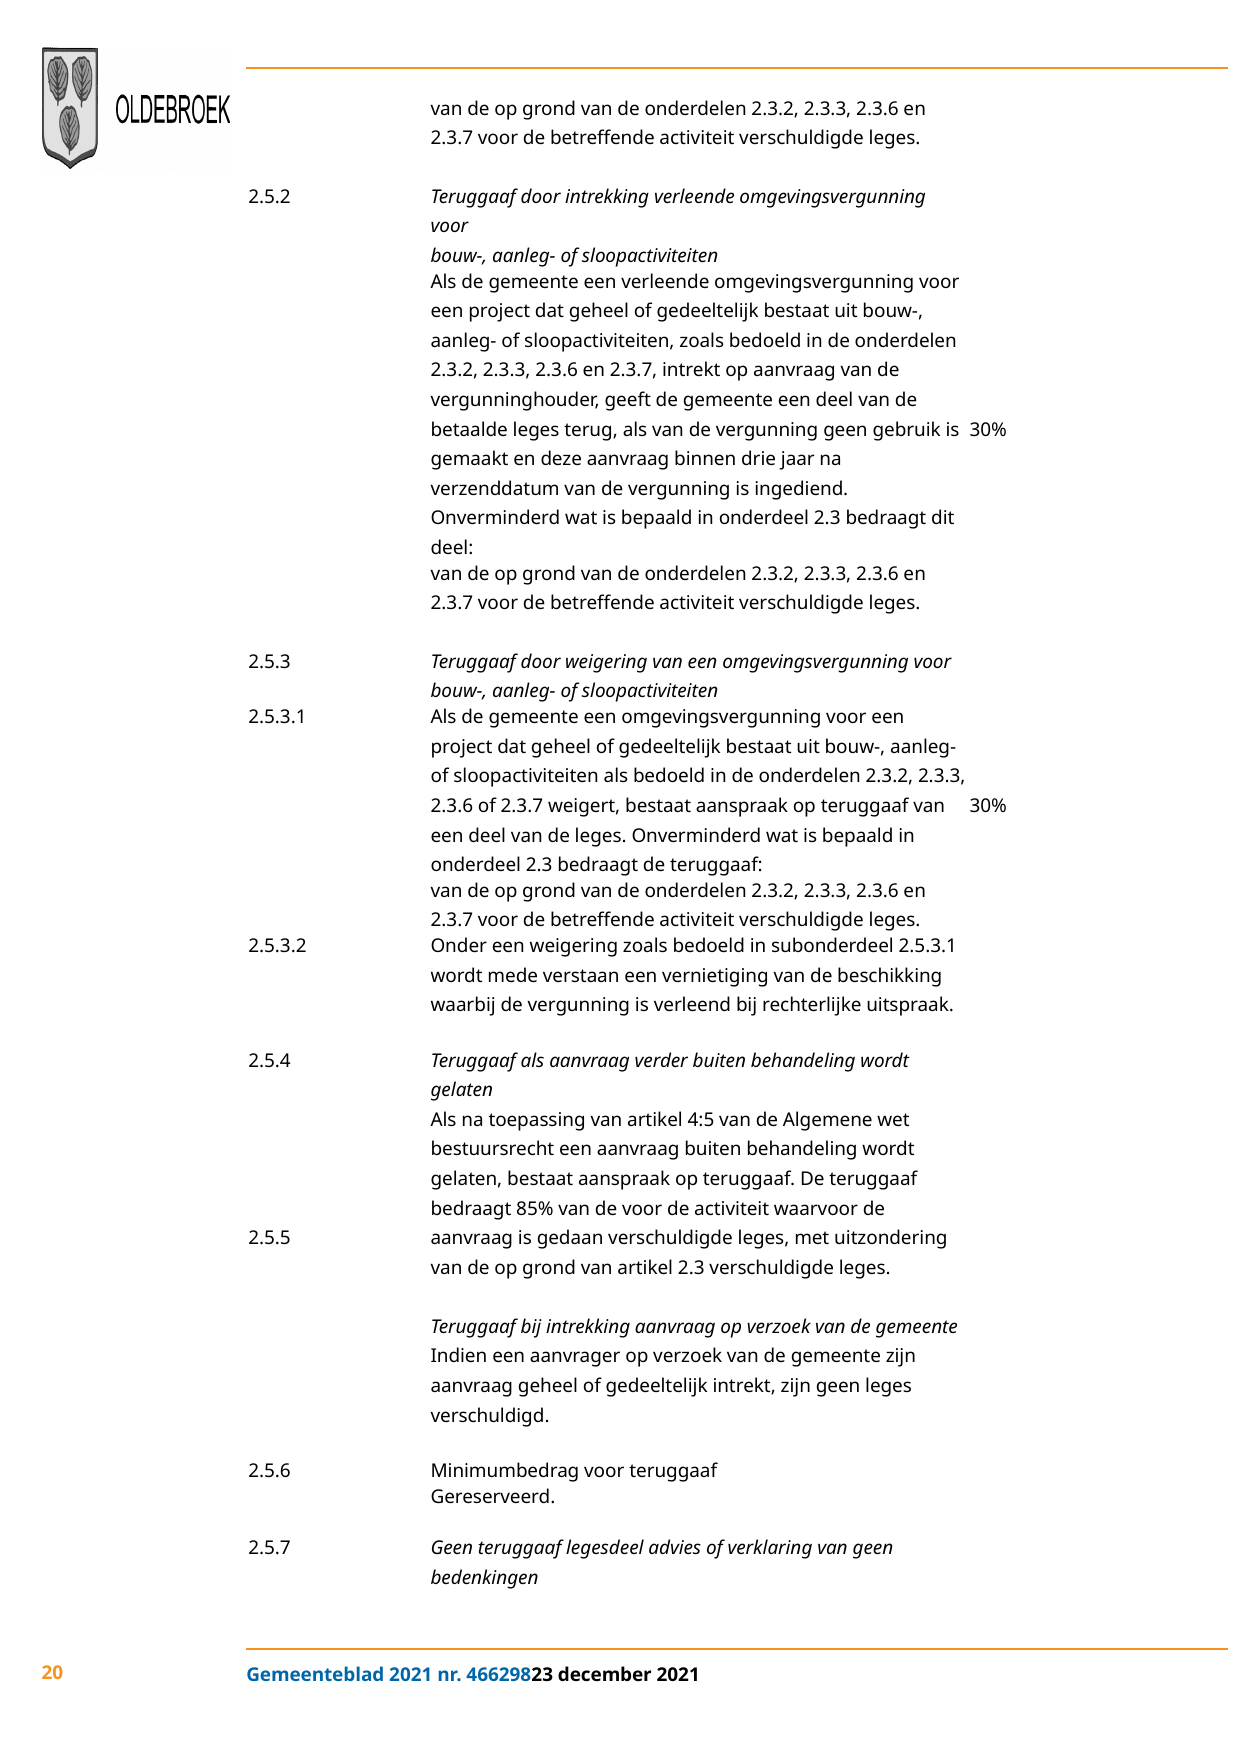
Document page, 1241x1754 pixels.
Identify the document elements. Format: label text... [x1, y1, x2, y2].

table_cell [969, 1017, 1152, 1428]
table_cell [969, 933, 1152, 1017]
table_header Teruggaaf door intrekking verleende omgevingsvergunning voor bouw-, aanleg- of sloopactiviteiten [430, 183, 969, 268]
table_cell [969, 1428, 1152, 1483]
table_cell Als de gemeente een omgevingsvergunning voor een project dat geheel of gedeeltelijk bestaat uit bouw-, aanleg- of sloopactiviteiten als bedoeld in de onderdelen 2.3.2, 2.3.3, 2.3.6 of 2.3.7 weigert, bestaat aanspraak op teruggaaf van een deel van de leges. Onverminderd wat is bepaald in onderdeel 2.3 bedraagt de teruggaaf: [430, 704, 969, 877]
table_cell van de op grond van de onderdelen 2.3.2, 2.3.3, 2.3.6 en 2.3.7 voor de betreffende activiteit verschuldigde leges. [430, 877, 969, 932]
table_cell [248, 95, 430, 150]
table_header [969, 183, 1152, 268]
table_header Teruggaaf door weigering van een omgevingsvergunning voor bouw-, aanleg- of sloopactiviteiten [430, 648, 969, 703]
table_cell [248, 1483, 430, 1509]
table_header 2.5.3 [248, 648, 430, 703]
table_cell 2.5.6 [248, 1428, 430, 1483]
table_cell [248, 1509, 430, 1534]
table_cell 2.5.3.1 [248, 704, 430, 877]
table_cell [248, 268, 430, 560]
table_cell 2.5.3.2 [248, 933, 430, 1017]
picture [41, 47, 231, 172]
table_cell [969, 877, 1152, 932]
table_cell [969, 1483, 1152, 1509]
table_header [969, 648, 1152, 703]
table_cell van de op grond van de onderdelen 2.3.2, 2.3.3, 2.3.6 en 2.3.7 voor de betreffende activiteit verschuldigde leges. [430, 560, 969, 615]
table_cell [969, 1534, 1152, 1590]
table_cell [248, 877, 430, 932]
table_cell van de op grond van de onderdelen 2.3.2, 2.3.3, 2.3.6 en 2.3.7 voor de betreffende activiteit verschuldigde leges. [430, 95, 969, 150]
table_cell [969, 1509, 1152, 1534]
table_cell Geen teruggaaf legesdeel advies of verklaring van geen bedenkingen [430, 1534, 969, 1590]
table_cell Minimumbedrag voor teruggaaf [430, 1428, 969, 1483]
table_cell [969, 560, 1152, 615]
table_cell [969, 95, 1152, 150]
table_cell 2.5.4 2.5.5 [248, 1017, 430, 1428]
table_cell Teruggaaf als aanvraag verder buiten behandeling wordt gelaten Als na toepassing van artikel 4:5 van de Algemene wet bestuursrecht een aanvraag buiten behandeling wordt gelaten, bestaat aanspraak op teruggaaf. De teruggaaf bedraagt 85% van de voor de activiteit waarvoor de aanvraag is gedaan verschuldigde leges, met uitzondering van de op grond van artikel 2.3 verschuldigde leges. Teruggaaf bij intrekking aanvraag op verzoek van de gemeente Indien een aanvrager op verzoek van de gemeente zijn aanvraag geheel of gedeeltelijk intrekt, zijn geen leges verschuldigd. [430, 1017, 969, 1428]
table_cell 30% [969, 268, 1152, 560]
table_cell [430, 1509, 969, 1534]
table_cell 2.5.7 [248, 1534, 430, 1590]
table_cell [248, 560, 430, 615]
table_cell Gereserveerd. [430, 1483, 969, 1509]
table_cell Als de gemeente een verleende omgevingsvergunning voor een project dat geheel of gedeeltelijk bestaat uit bouw-, aanleg- of sloopactiviteiten, zoals bedoeld in de onderdelen 2.3.2, 2.3.3, 2.3.6 en 2.3.7, intrekt op aanvraag van de vergunninghouder, geeft de gemeente een deel van de betaalde leges terug, als van de vergunning geen gebruik is gemaakt en deze aanvraag binnen drie jaar na verzenddatum van de vergunning is ingediend. Onverminderd wat is bepaald in onderdeel 2.3 bedraagt dit deel: [430, 268, 969, 560]
table_cell 30% [969, 704, 1152, 877]
table_header 2.5.2 [248, 183, 430, 268]
table_cell Onder een weigering zoals bedoeld in subonderdeel 2.5.3.1 wordt mede verstaan een vernietiging van de beschikking waarbij de vergunning is verleend bij rechterlijke uitspraak. [430, 933, 969, 1017]
